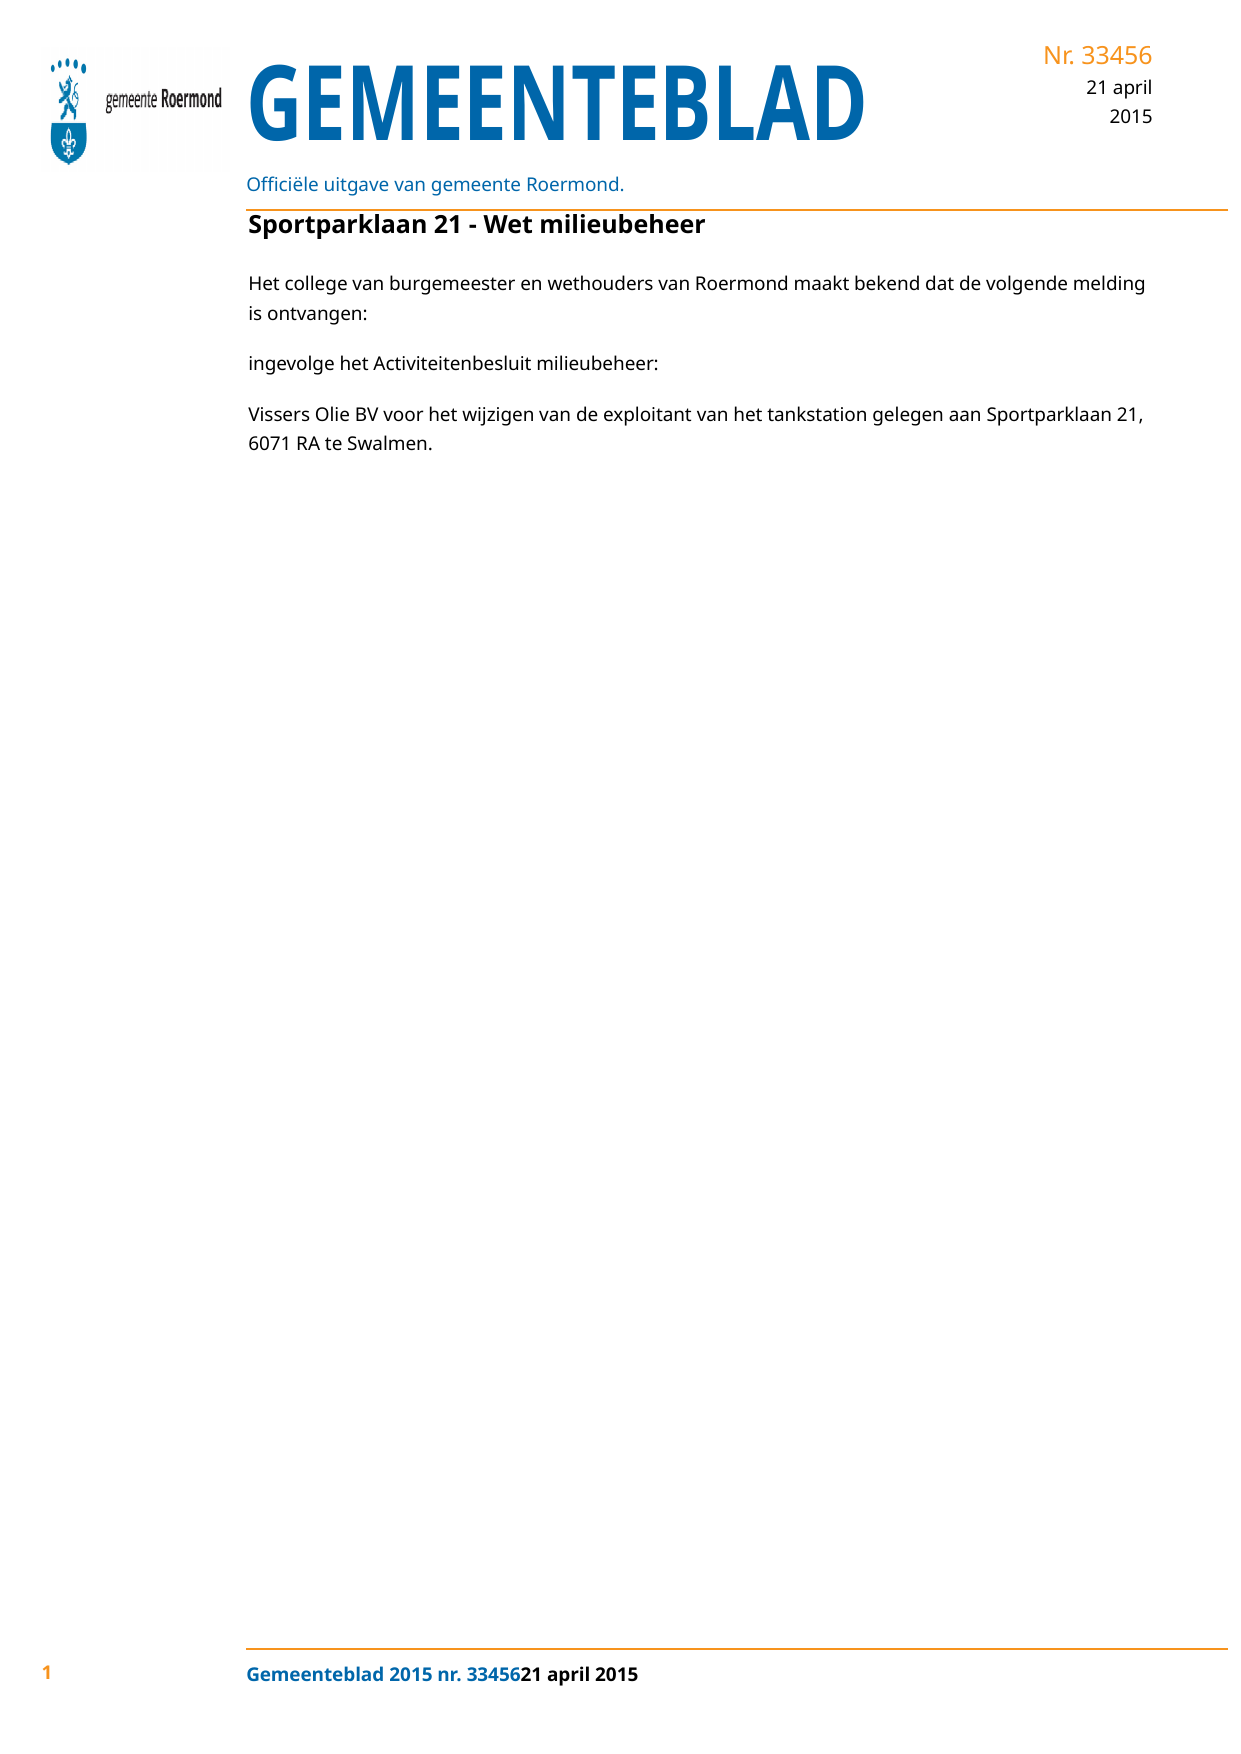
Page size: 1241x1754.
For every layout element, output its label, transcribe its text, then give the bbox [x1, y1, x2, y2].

text ingevolge het Activiteitenbesluit milieubeheer: [248, 350, 1152, 376]
text Sportparklaan 21 - Wet milieubeheer [248, 211, 1152, 241]
text Vissers Olie BV voor het wijzigen van de exploitant van het tankstation gelegen aan Sportparklaan 21, 6071 RA te Swalmen. [248, 401, 1152, 456]
text Het college van burgemeester en wethouders van Roermond maakt bekend dat de volgende melding is ontvangen: [248, 270, 1152, 326]
picture [41, 47, 231, 172]
